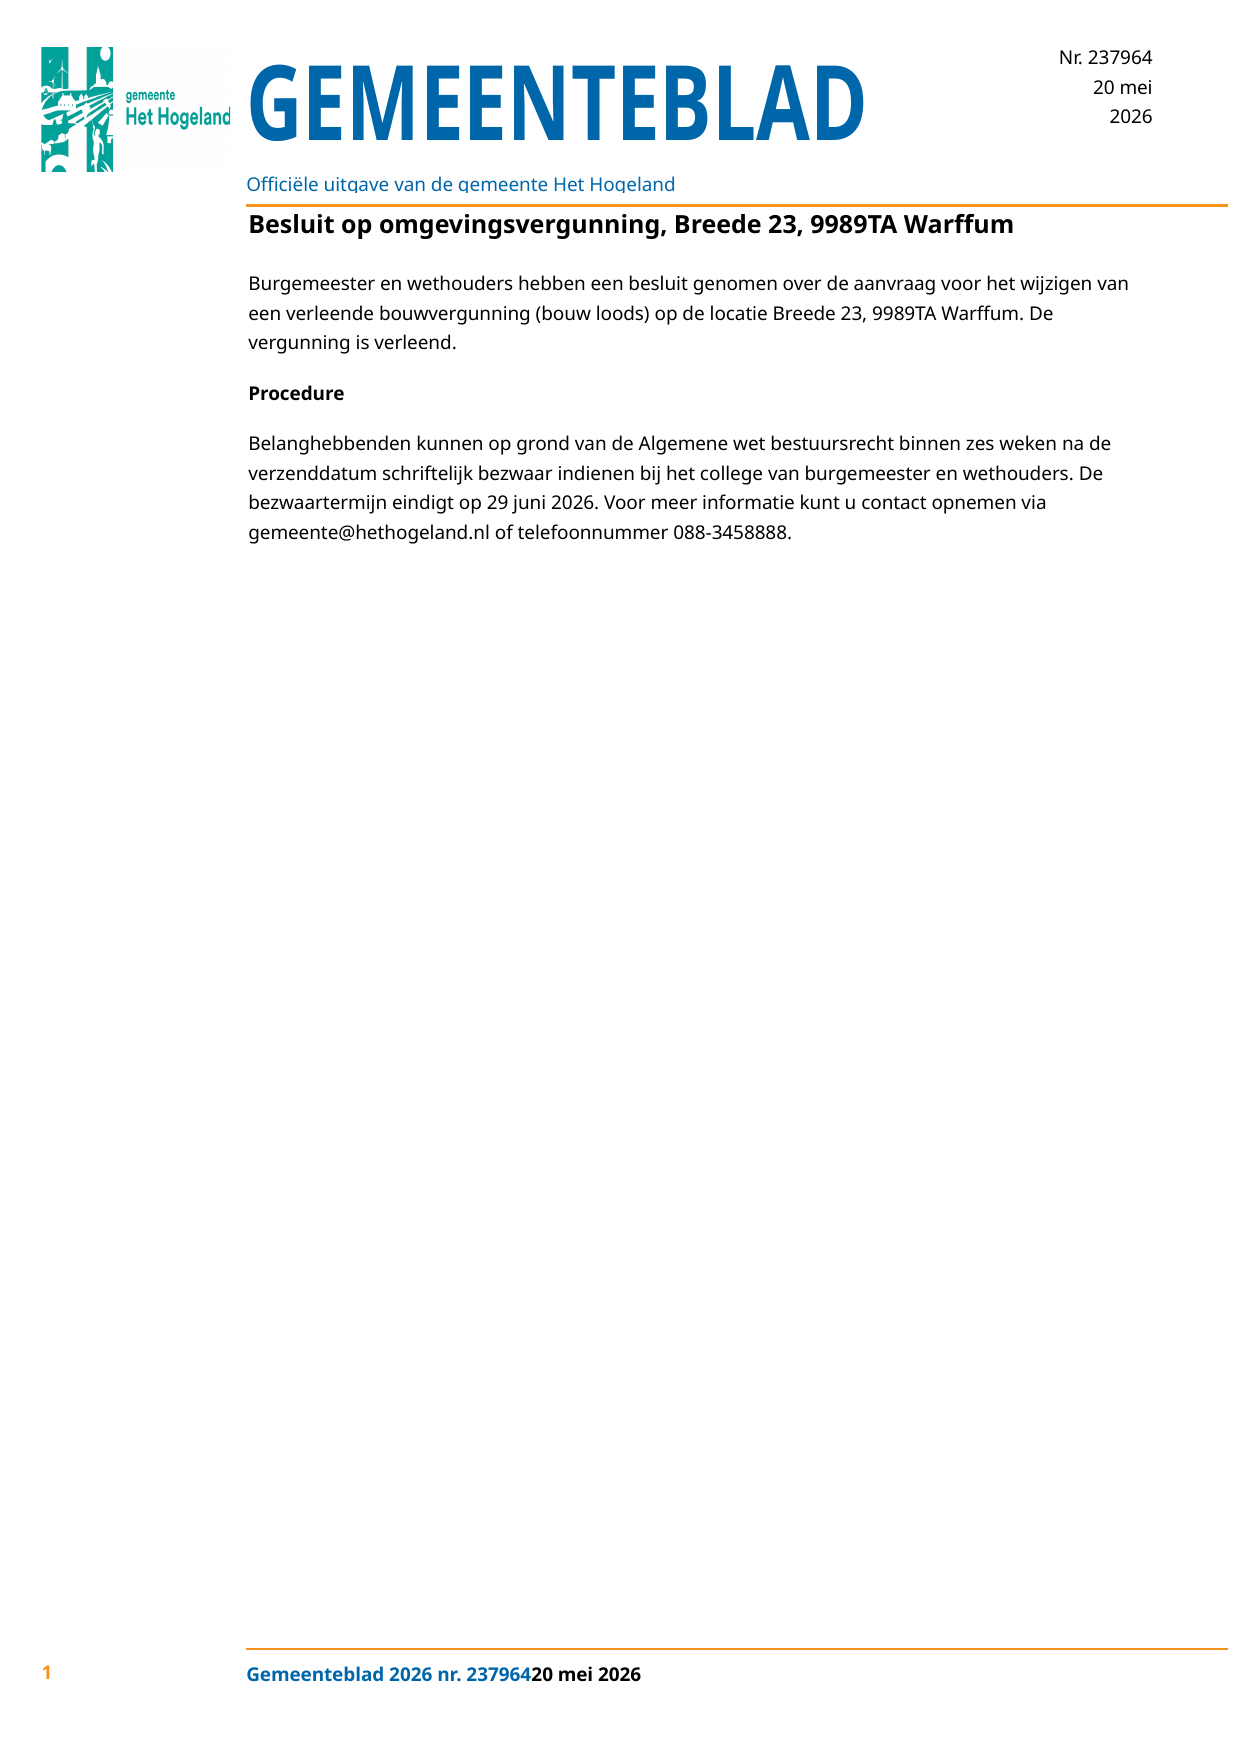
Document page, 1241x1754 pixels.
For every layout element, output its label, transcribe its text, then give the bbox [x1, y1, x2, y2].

text Burgemeester en wethouders hebben een besluit genomen over de aanvraag voor het wijzigen van een verleende bouwvergunning (bouw loods) op de locatie Breede 23, 9989TA Warffum. De vergunning is verleend. [248, 270, 1152, 355]
picture [41, 47, 231, 172]
text Belanghebbenden kunnen op grond van de Algemene wet bestuursrecht binnen zes weken na de verzenddatum schriftelijk bezwaar indienen bij het college van burgemeester en wethouders. De bezwaartermijn eindigt op 29 juni 2026. Voor meer informatie kunt u contact opnemen via gemeente@hethogeland.nl of telefoonnummer 088-3458888. [248, 430, 1152, 545]
text Procedure [248, 380, 1152, 406]
text Besluit op omgevingsvergunning, Breede 23, 9989TA Warffum [248, 207, 1152, 241]
